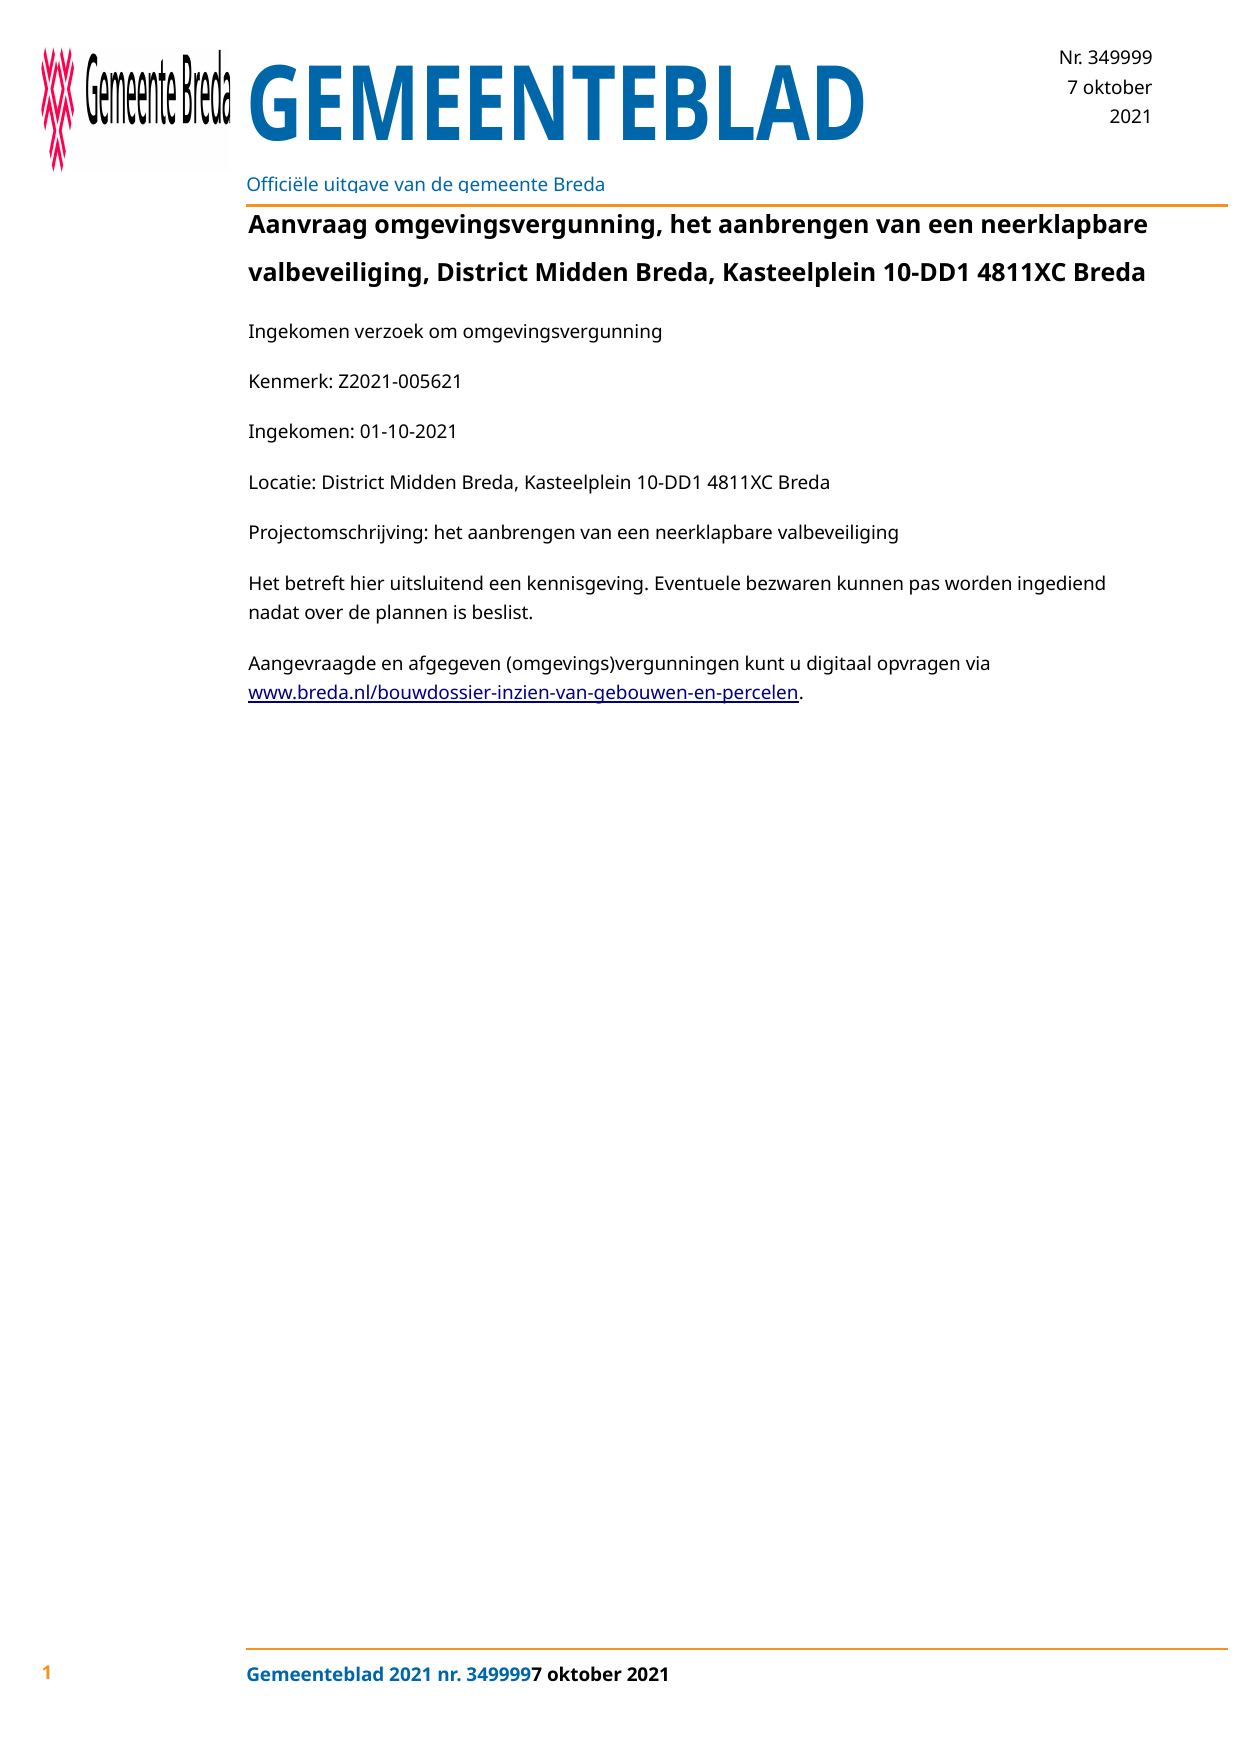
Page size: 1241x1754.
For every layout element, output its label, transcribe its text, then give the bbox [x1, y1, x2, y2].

text Ingekomen: 01-10-2021 [248, 419, 1152, 444]
picture [41, 47, 231, 172]
text Projectomschrijving: het aanbrengen van een neerklapbare valbeveiliging [248, 519, 1152, 545]
text Het betreft hier uitsluitend een kennisgeving. Eventuele bezwaren kunnen pas worden ingediend nadat over de plannen is beslist. [248, 570, 1152, 625]
text Aangevraagde en afgegeven (omgevings)vergunningen kunt u digitaal opvragen via www.breda.nl/bouwdossier-inzien-van-gebouwen-en-percelen. [248, 650, 1152, 705]
text Aanvraag omgevingsvergunning, het aanbrengen van een neerklapbare valbeveiliging, District Midden Breda, Kasteelplein 10-DD1 4811XC Breda [248, 207, 1152, 288]
text Locatie: District Midden Breda, Kasteelplein 10-DD1 4811XC Breda [248, 469, 1152, 495]
text Ingekomen verzoek om omgevingsvergunning [248, 318, 1152, 344]
text Kenmerk: Z2021-005621 [248, 368, 1152, 394]
